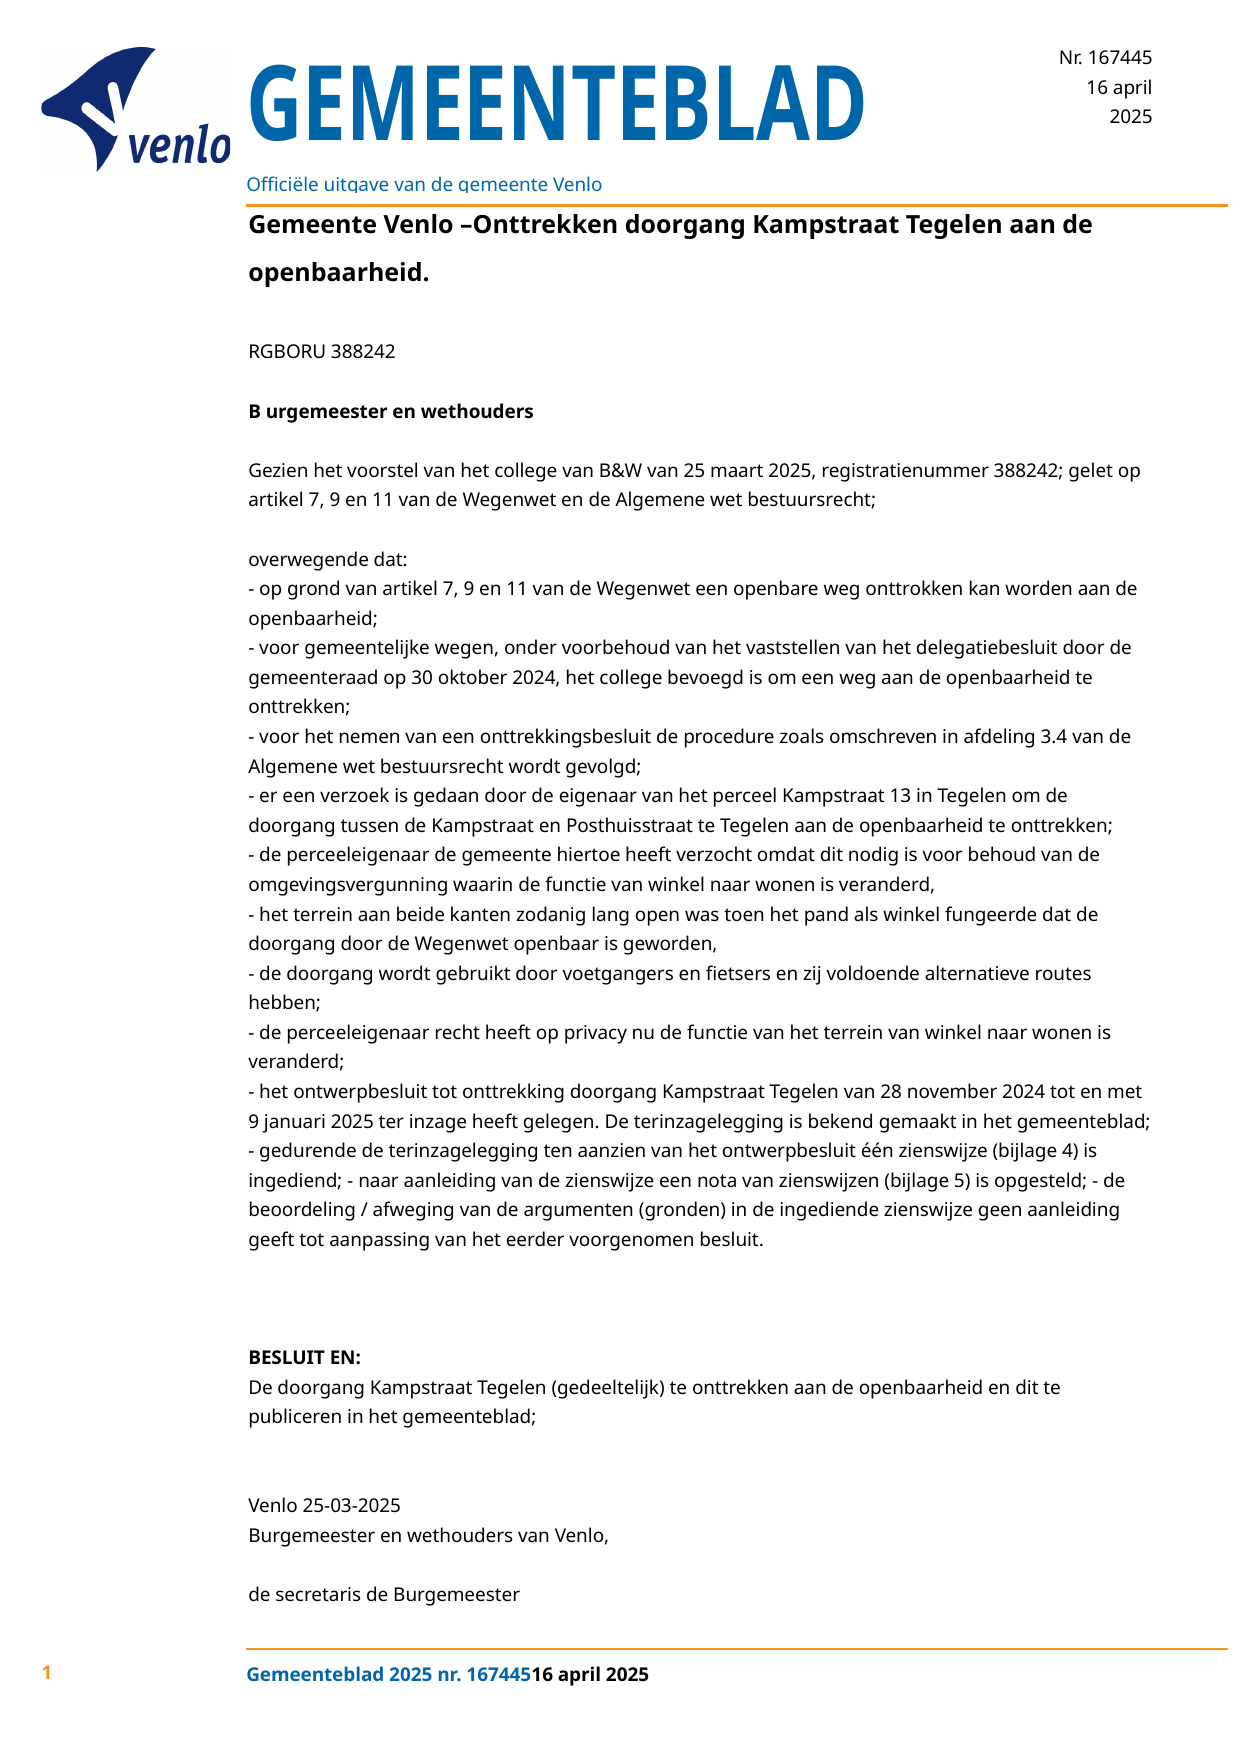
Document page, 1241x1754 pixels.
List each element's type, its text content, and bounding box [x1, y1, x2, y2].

text - gedurende de terinzagelegging ten aanzien van het ontwerpbesluit één zienswijze (bijlage 4) is ingediend; - naar aanleiding van de zienswijze een nota van zienswijzen (bijlage 5) is opgesteld; - de beoordeling / afweging van de argumenten (gronden) in de ingediende zienswijze geen aanleiding geeft tot aanpassing van het eerder voorgenomen besluit. [248, 1137, 1152, 1252]
text BESLUIT EN: [248, 1344, 1152, 1370]
text - het ontwerpbesluit tot onttrekking doorgang Kampstraat Tegelen van 28 november 2024 tot en met 9 januari 2025 ter inzage heeft gelegen. De terinzagelegging is bekend gemaakt in het gemeenteblad; [248, 1078, 1152, 1133]
text - de perceeleigenaar recht heeft op privacy nu de functie van het terrein van winkel naar wonen is veranderd; [248, 1019, 1152, 1074]
text overwegende dat: [248, 546, 1152, 571]
text - op grond van artikel 7, 9 en 11 van de Wegenwet een openbare weg onttrokken kan worden aan de openbaarheid; [248, 575, 1152, 631]
text Gezien het voorstel van het college van B&W van 25 maart 2025, registratienummer 388242; gelet op artikel 7, 9 en 11 van de Wegenwet en de Algemene wet bestuursrecht; [248, 457, 1152, 512]
text - er een verzoek is gedaan door de eigenaar van het perceel Kampstraat 13 in Tegelen om de doorgang tussen de Kampstraat en Posthuisstraat te Tegelen aan de openbaarheid te onttrekken; [248, 782, 1152, 838]
text - de perceeleigenaar de gemeente hiertoe heeft verzocht omdat dit nodig is voor behoud van de omgevingsvergunning waarin de functie van winkel naar wonen is veranderd, [248, 842, 1152, 897]
text - de doorgang wordt gebruikt door voetgangers en fietsers en zij voldoende alternatieve routes hebben; [248, 960, 1152, 1015]
text Burgemeester en wethouders van Venlo, [248, 1522, 1152, 1548]
text - voor gemeentelijke wegen, onder voorbehoud van het vaststellen van het delegatiebesluit door de gemeenteraad op 30 oktober 2024, het college bevoegd is om een weg aan de openbaarheid te onttrekken; [248, 634, 1152, 719]
text de secretaris de Burgemeester [248, 1581, 1152, 1607]
text Gemeente Venlo –Onttrekken doorgang Kampstraat Tegelen aan de openbaarheid. [248, 207, 1152, 288]
picture [41, 47, 231, 172]
text Venlo 25-03-2025 [248, 1492, 1152, 1518]
text De doorgang Kampstraat Tegelen (gedeeltelijk) te onttrekken aan de openbaarheid en dit te publiceren in het gemeenteblad; [248, 1374, 1152, 1429]
text - het terrein aan beide kanten zodanig lang open was toen het pand als winkel fungeerde dat de doorgang door de Wegenwet openbaar is geworden, [248, 901, 1152, 956]
text B urgemeester en wethouders [248, 398, 1152, 423]
text RGBORU 388242 [248, 339, 1152, 364]
text - voor het nemen van een onttrekkingsbesluit de procedure zoals omschreven in afdeling 3.4 van de Algemene wet bestuursrecht wordt gevolgd; [248, 723, 1152, 778]
